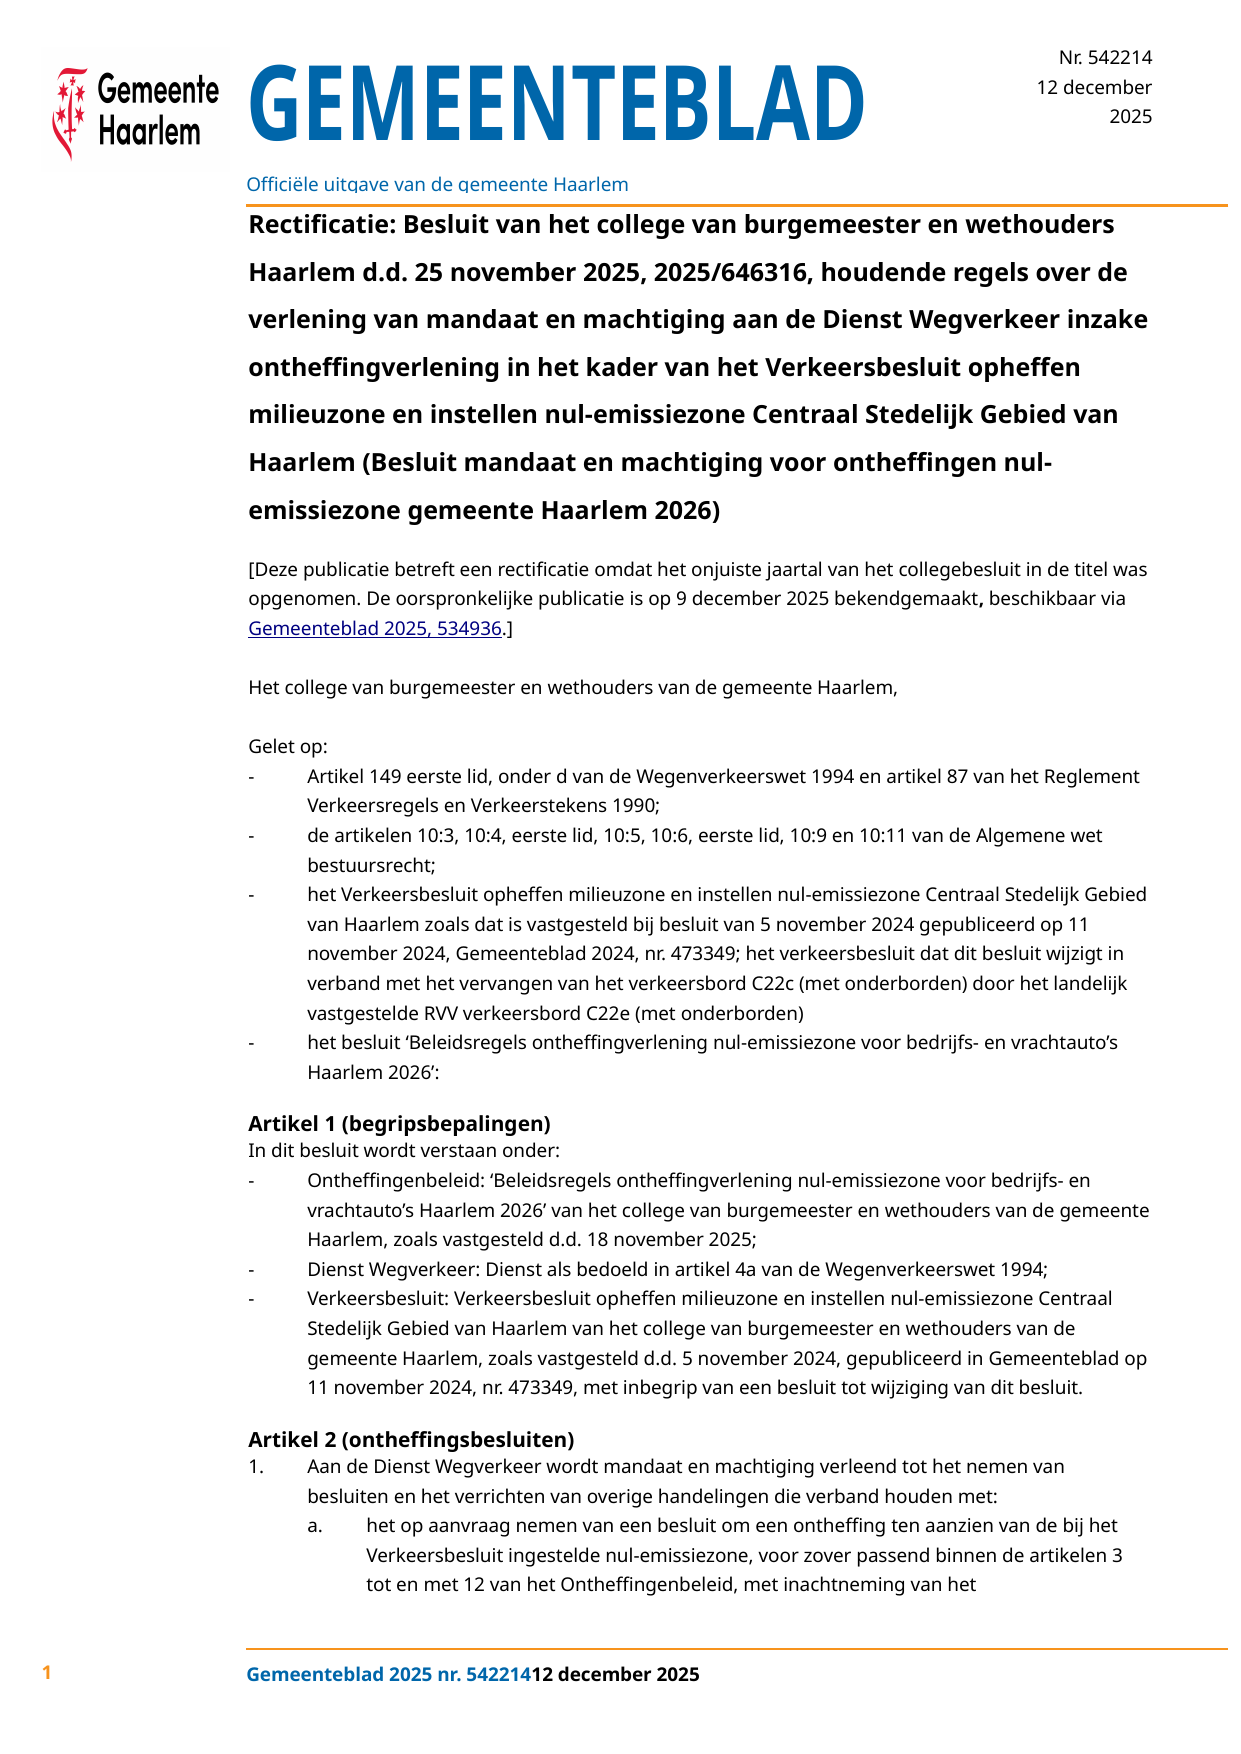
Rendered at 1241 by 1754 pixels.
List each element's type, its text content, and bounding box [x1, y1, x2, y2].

text Artikel 2 (ontheffingsbesluiten) [248, 1425, 1152, 1453]
text Gelet op: [248, 733, 1152, 759]
list het Verkeersbesluit opheffen milieuzone en instellen nul-emissiezone Centraal Stedelijk Gebied van Haarlem zoals dat is vastgesteld bij besluit van 5 november 2024 gepubliceerd op 11 november 2024, Gemeenteblad 2024, nr. 473349; het verkeersbesluit dat dit besluit wijzigt in verband met het vervangen van het verkeersbord C22c (met onderborden) door het landelijk vastgestelde RVV verkeersbord C22e (met onderborden) [248, 881, 1152, 1025]
list Dienst Wegverkeer: Dienst als bedoeld in artikel 4a van de Wegenverkeerswet 1994; [248, 1256, 1152, 1282]
text Rectificatie: Besluit van het college van burgemeester en wethouders Haarlem d.d. 25 november 2025, 2025/646316, houdende regels over de verlening van mandaat en machtiging aan de Dienst Wegverkeer inzake ontheffingverlening in het kader van het Verkeersbesluit opheffen milieuzone en instellen nul-emissiezone Centraal Stedelijk Gebied van Haarlem (Besluit mandaat en machtiging voor ontheffingen nul-emissiezone gemeente Haarlem 2026) [248, 207, 1152, 526]
list Ontheffingenbeleid: ‘Beleidsregels ontheffingverlening nul-emissiezone voor bedrijfs- en vrachtauto’s Haarlem 2026’ van het college van burgemeester en wethouders van de gemeente Haarlem, zoals vastgesteld d.d. 18 november 2025; [248, 1167, 1152, 1252]
list de artikelen 10:3, 10:4, eerste lid, 10:5, 10:6, eerste lid, 10:9 en 10:11 van de Algemene wet bestuursrecht; [248, 822, 1152, 877]
list Verkeersbesluit: Verkeersbesluit opheffen milieuzone en instellen nul-emissiezone Centraal Stedelijk Gebied van Haarlem van het college van burgemeester en wethouders van de gemeente Haarlem, zoals vastgesteld d.d. 5 november 2024, gepubliceerd in Gemeenteblad op 11 november 2024, nr. 473349, met inbegrip van een besluit tot wijziging van dit besluit. [248, 1286, 1152, 1400]
text Artikel 1 (begripsbepalingen) [248, 1109, 1152, 1138]
text [Deze publicatie betreft een rectificatie omdat het onjuiste jaartal van het collegebesluit in de titel was opgenomen. De oorspronkelijke publicatie is op 9 december 2025 bekendgemaakt, beschikbaar via Gemeenteblad 2025, 534936.] [248, 556, 1152, 641]
text In dit besluit wordt verstaan onder: [248, 1138, 1152, 1163]
text Het college van burgemeester en wethouders van de gemeente Haarlem, [248, 674, 1152, 700]
picture [41, 47, 231, 172]
list Artikel 149 eerste lid, onder d van de Wegenverkeerswet 1994 en artikel 87 van het Reglement Verkeersregels en Verkeerstekens 1990; [248, 763, 1152, 818]
list het op aanvraag nemen van een besluit om een ontheffing ten aanzien van de bij het Verkeersbesluit ingestelde nul-emissiezone, voor zover passend binnen de artikelen 3 tot en met 12 van het Ontheffingenbeleid, met inachtneming van het [307, 1512, 1152, 1597]
list het besluit ‘Beleidsregels ontheffingverlening nul-emissiezone voor bedrijfs- en vrachtauto’s Haarlem 2026’: [248, 1029, 1152, 1084]
list Aan de Dienst Wegverkeer wordt mandaat en machtiging verleend tot het nemen van besluiten en het verrichten van overige handelingen die verband houden met: [248, 1453, 1152, 1508]
